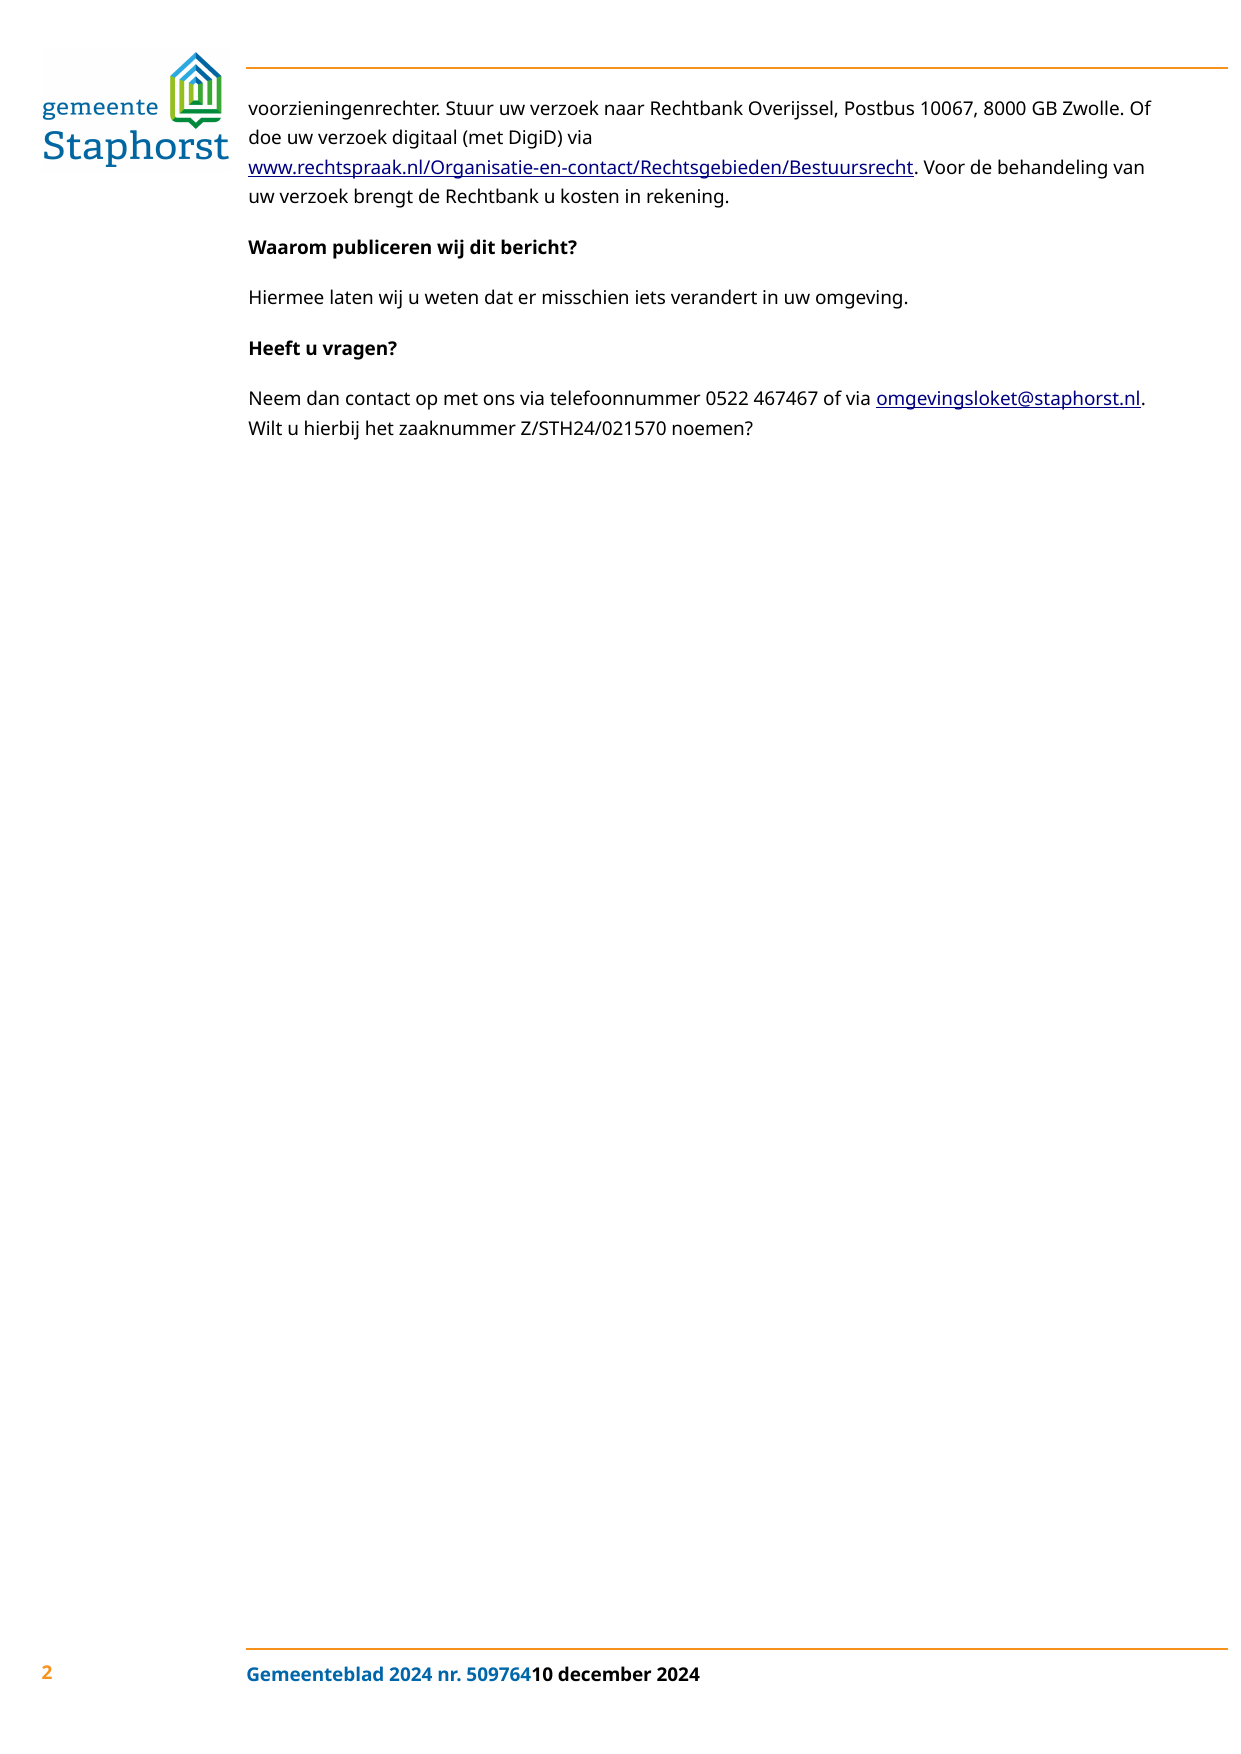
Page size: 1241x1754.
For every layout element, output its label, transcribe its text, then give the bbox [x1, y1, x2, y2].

text Waarom publiceren wij dit bericht? [248, 234, 1152, 260]
text Neem dan contact op met ons via telefoonnummer 0522 467467 of via omgevingsloket@staphorst.nl. Wilt u hierbij het zaaknummer Z/STH24/021570 noemen? [248, 385, 1152, 441]
text Heeft u vragen? [248, 335, 1152, 361]
picture [41, 47, 231, 172]
text voorzieningenrechter. Stuur uw verzoek naar Rechtbank Overijssel, Postbus 10067, 8000 GB Zwolle. Of doe uw verzoek digitaal (met DigiD) via www.rechtspraak.nl/Organisatie-en-contact/Rechtsgebieden/Bestuursrecht. Voor de behandeling van uw verzoek brengt de Rechtbank u kosten in rekening. [248, 95, 1152, 209]
text Hiermee laten wij u weten dat er misschien iets verandert in uw omgeving. [248, 284, 1152, 310]
